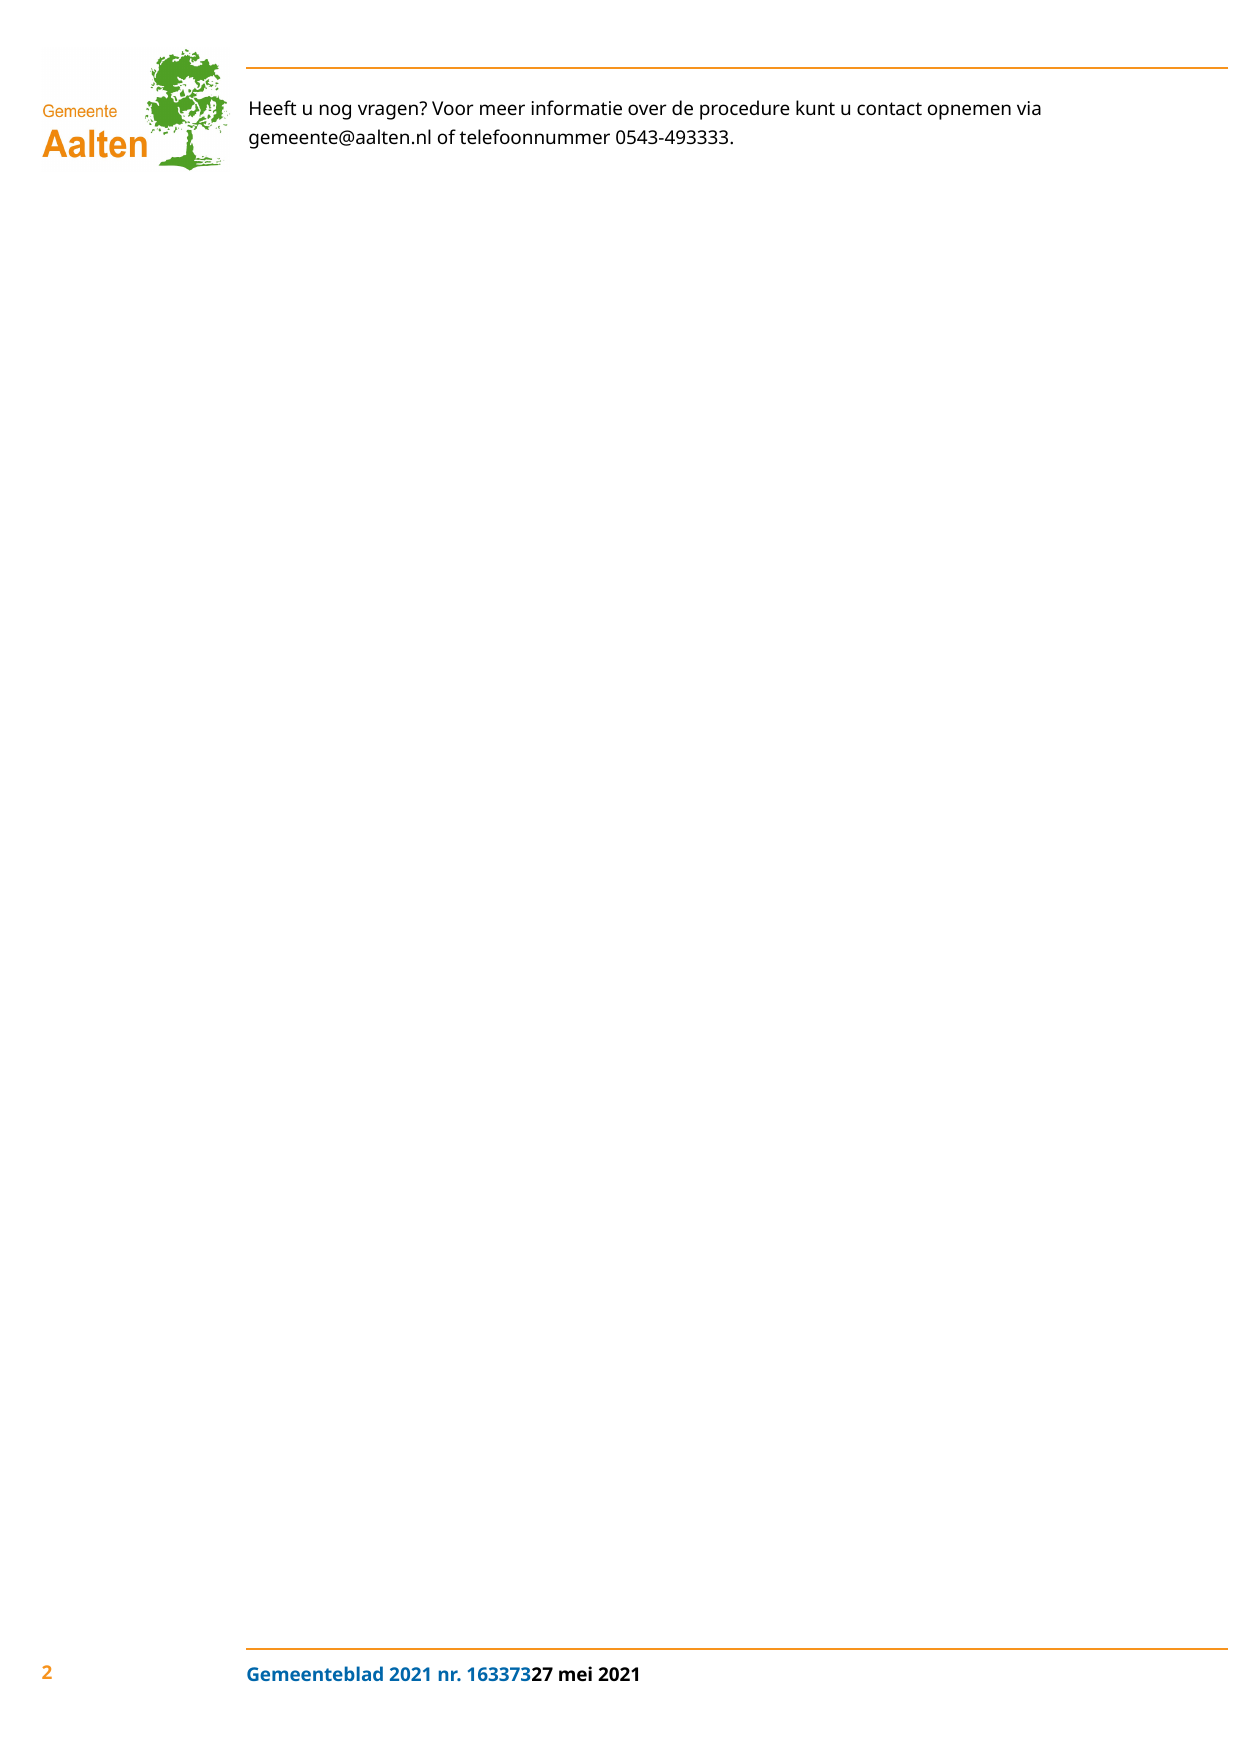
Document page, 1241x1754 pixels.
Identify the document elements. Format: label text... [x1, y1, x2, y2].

text Heeft u nog vragen? Voor meer informatie over de procedure kunt u contact opnemen via gemeente@aalten.nl of telefoonnummer 0543-493333. [248, 95, 1152, 150]
picture [41, 47, 231, 172]
